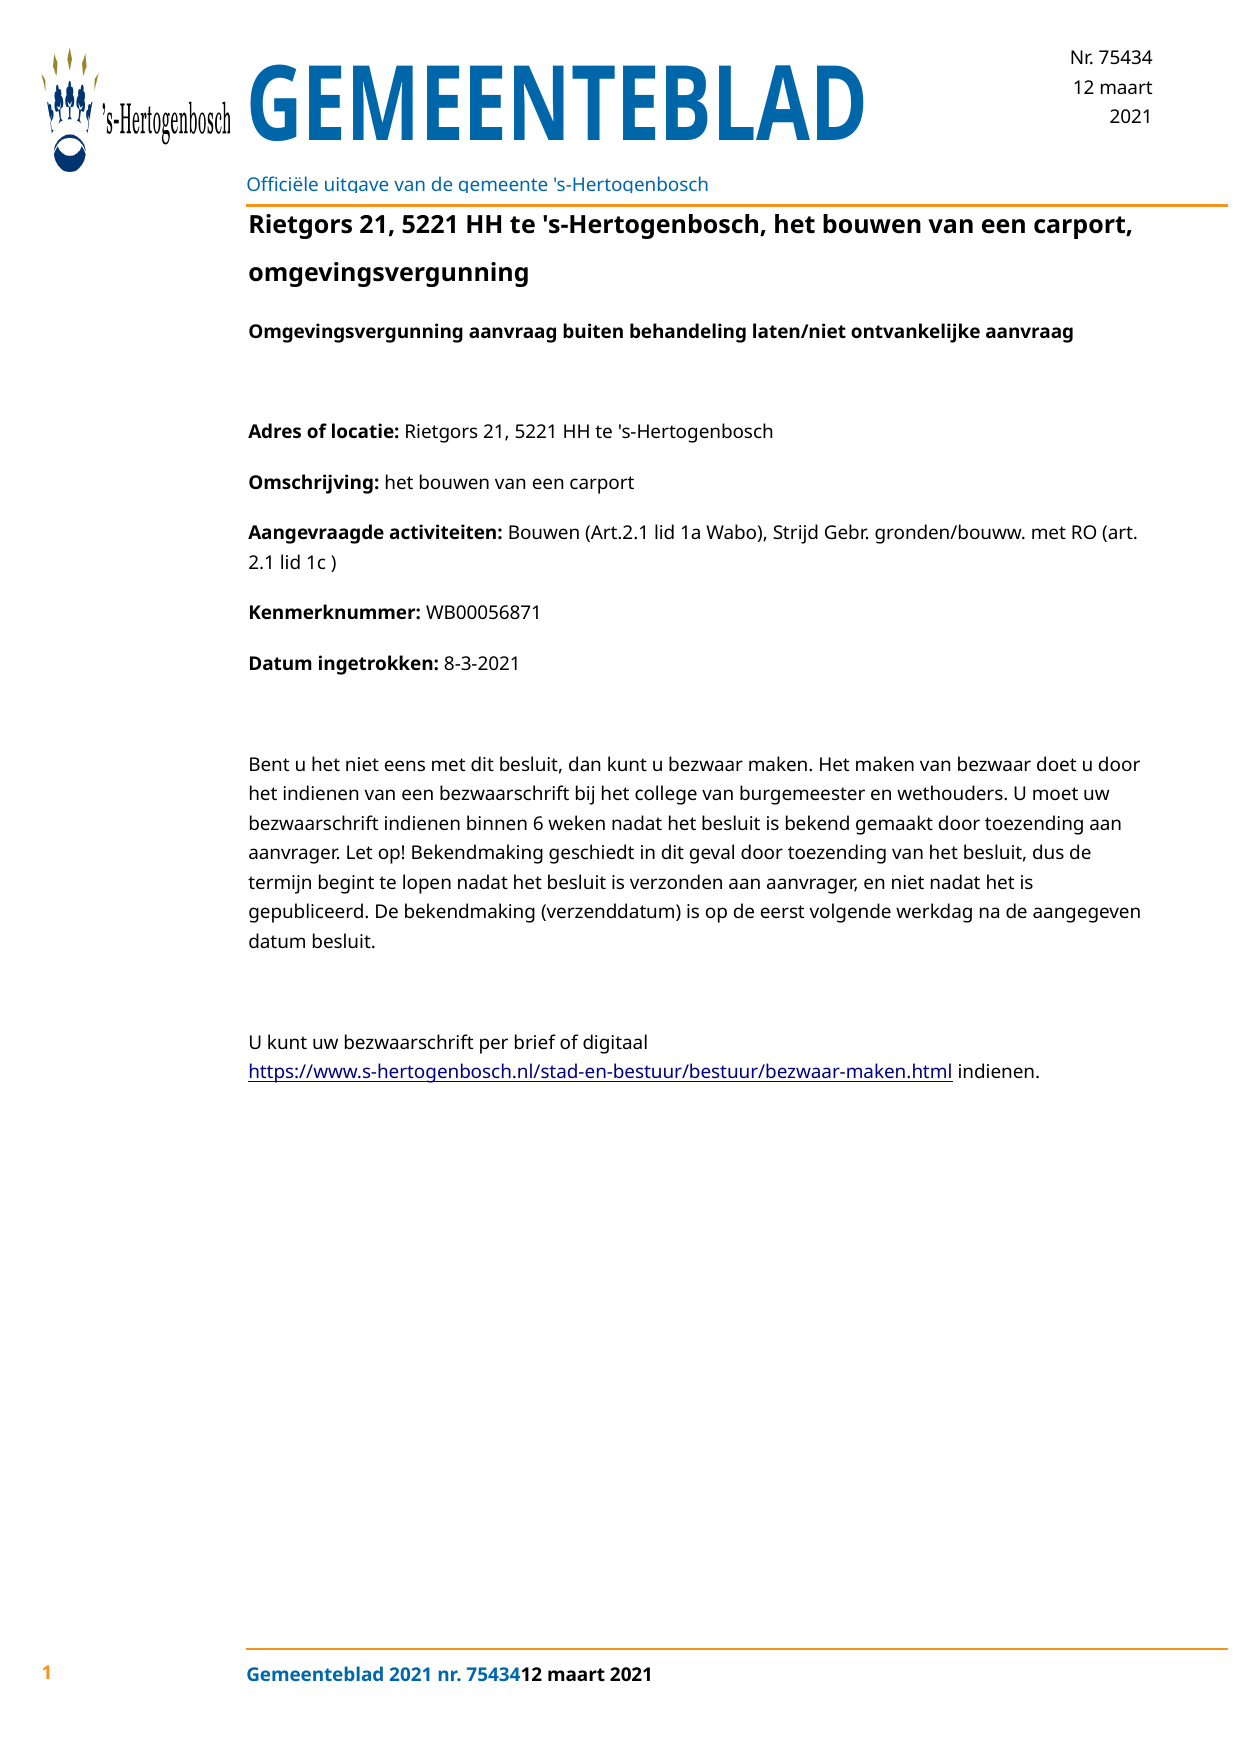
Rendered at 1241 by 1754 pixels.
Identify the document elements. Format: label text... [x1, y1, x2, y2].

text Rietgors 21, 5221 HH te 's-Hertogenbosch, het bouwen van een carport, omgevingsvergunning [248, 207, 1152, 288]
text Bent u het niet eens met dit besluit, dan kunt u bezwaar maken. Het maken van bezwaar doet u door het indienen van een bezwaarschrift bij het college van burgemeester en wethouders. U moet uw bezwaarschrift indienen binnen 6 weken nadat het besluit is bekend gemaakt door toezending aan aanvrager. Let op! Bekendmaking geschiedt in dit geval door toezending van het besluit, dus de termijn begint te lopen nadat het besluit is verzonden aan aanvrager, en niet nadat het is gepubliceerd. De bekendmaking (verzenddatum) is op de eerst volgende werkdag na de aangegeven datum besluit. [248, 751, 1152, 954]
picture [41, 47, 231, 172]
text Omgevingsvergunning aanvraag buiten behandeling laten/niet ontvankelijke aanvraag [248, 318, 1152, 344]
text Datum ingetrokken: 8-3-2021 [248, 650, 1152, 676]
text Omschrijving: het bouwen van een carport [248, 469, 1152, 495]
text Aangevraagde activiteiten: Bouwen (Art.2.1 lid 1a Wabo), Strijd Gebr. gronden/bouww. met RO (art. 2.1 lid 1c ) [248, 519, 1152, 575]
text Kenmerknummer: WB00056871 [248, 599, 1152, 625]
text U kunt uw bezwaarschrift per brief of digitaal https://www.s-hertogenbosch.nl/stad-en-bestuur/bestuur/bezwaar-maken.html indienen. [248, 1029, 1152, 1084]
text Adres of locatie: Rietgors 21, 5221 HH te 's-Hertogenbosch [248, 419, 1152, 444]
